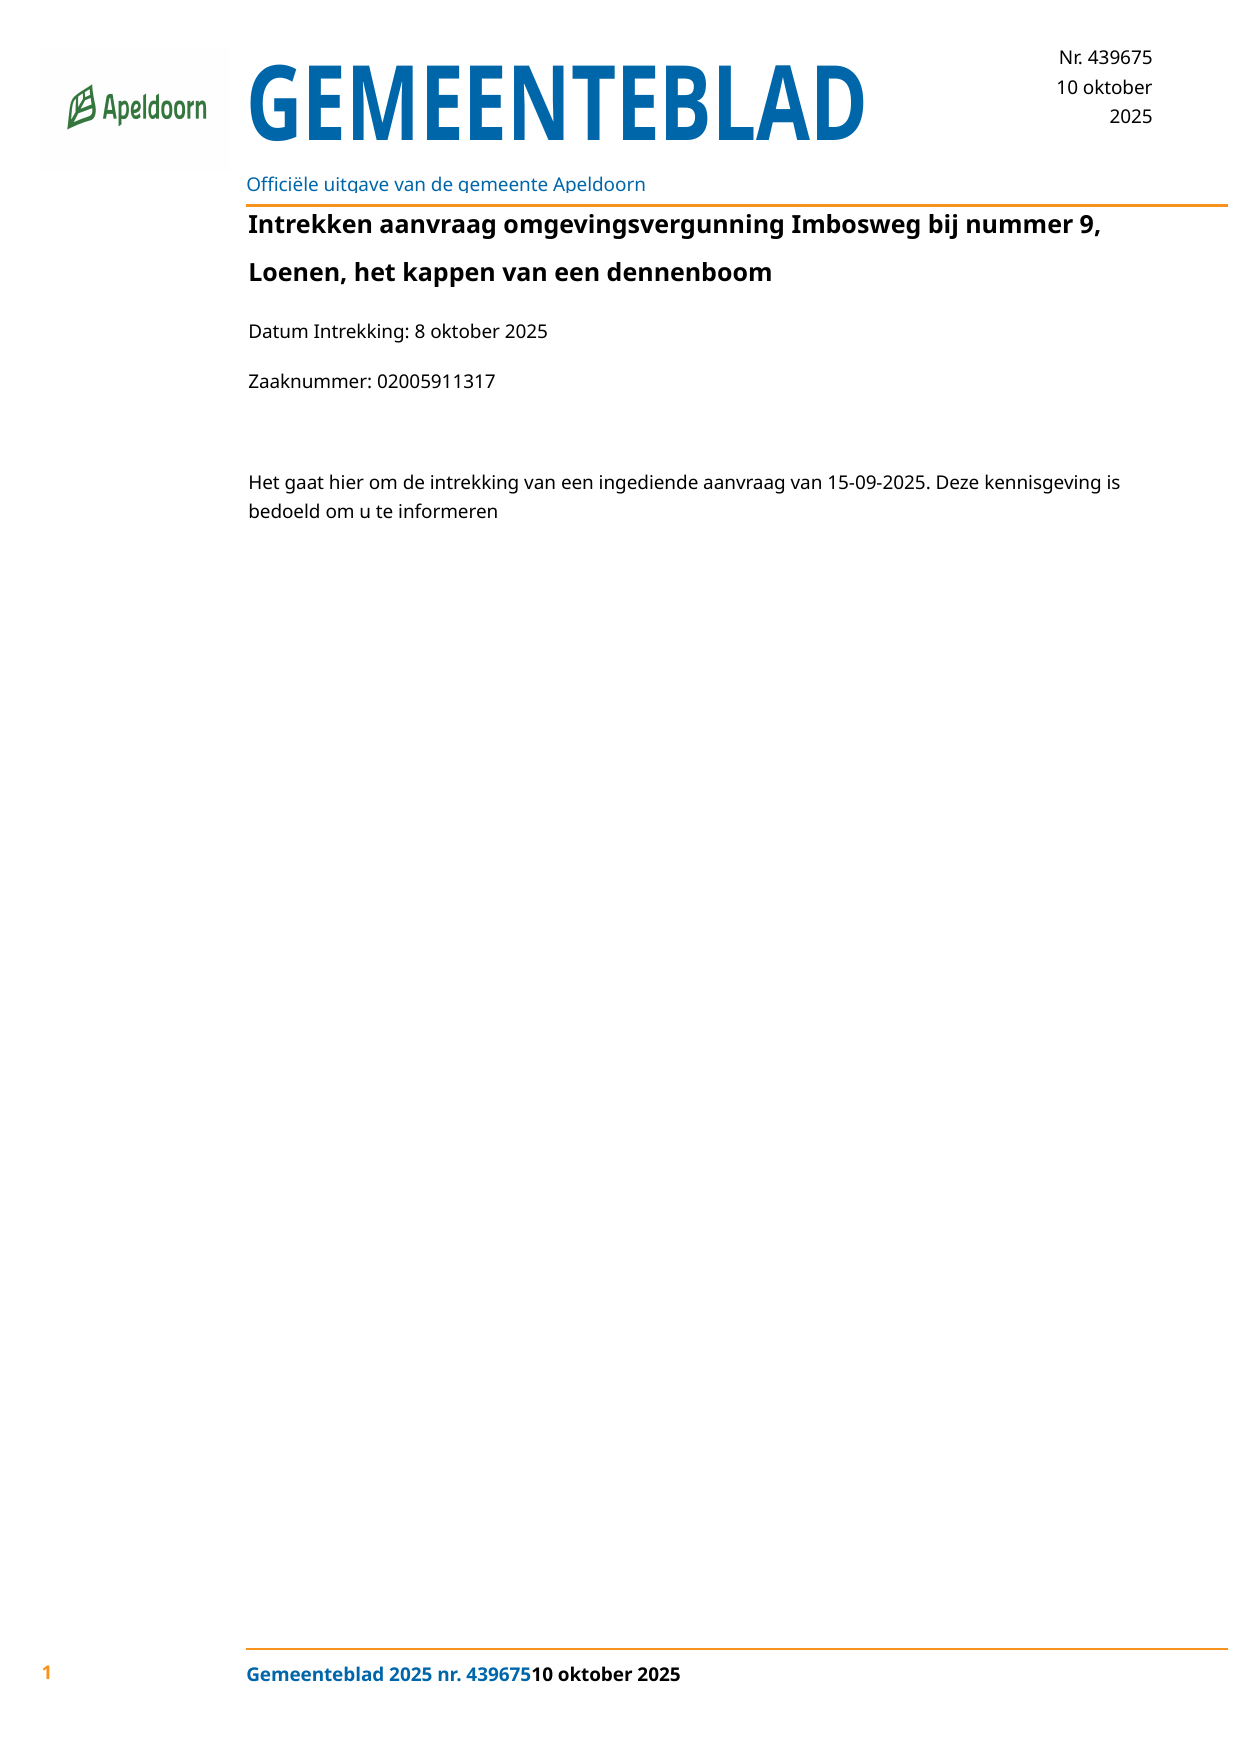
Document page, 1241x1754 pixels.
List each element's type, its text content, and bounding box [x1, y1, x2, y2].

picture [41, 47, 231, 172]
text Intrekken aanvraag omgevingsvergunning Imbosweg bij nummer 9, Loenen, het kappen van een dennenboom [248, 207, 1152, 288]
text Het gaat hier om de intrekking van een ingediende aanvraag van 15-09-2025. Deze kennisgeving is bedoeld om u te informeren [248, 469, 1152, 524]
text Zaaknummer: 02005911317 [248, 368, 1152, 394]
text Datum Intrekking: 8 oktober 2025 [248, 318, 1152, 344]
